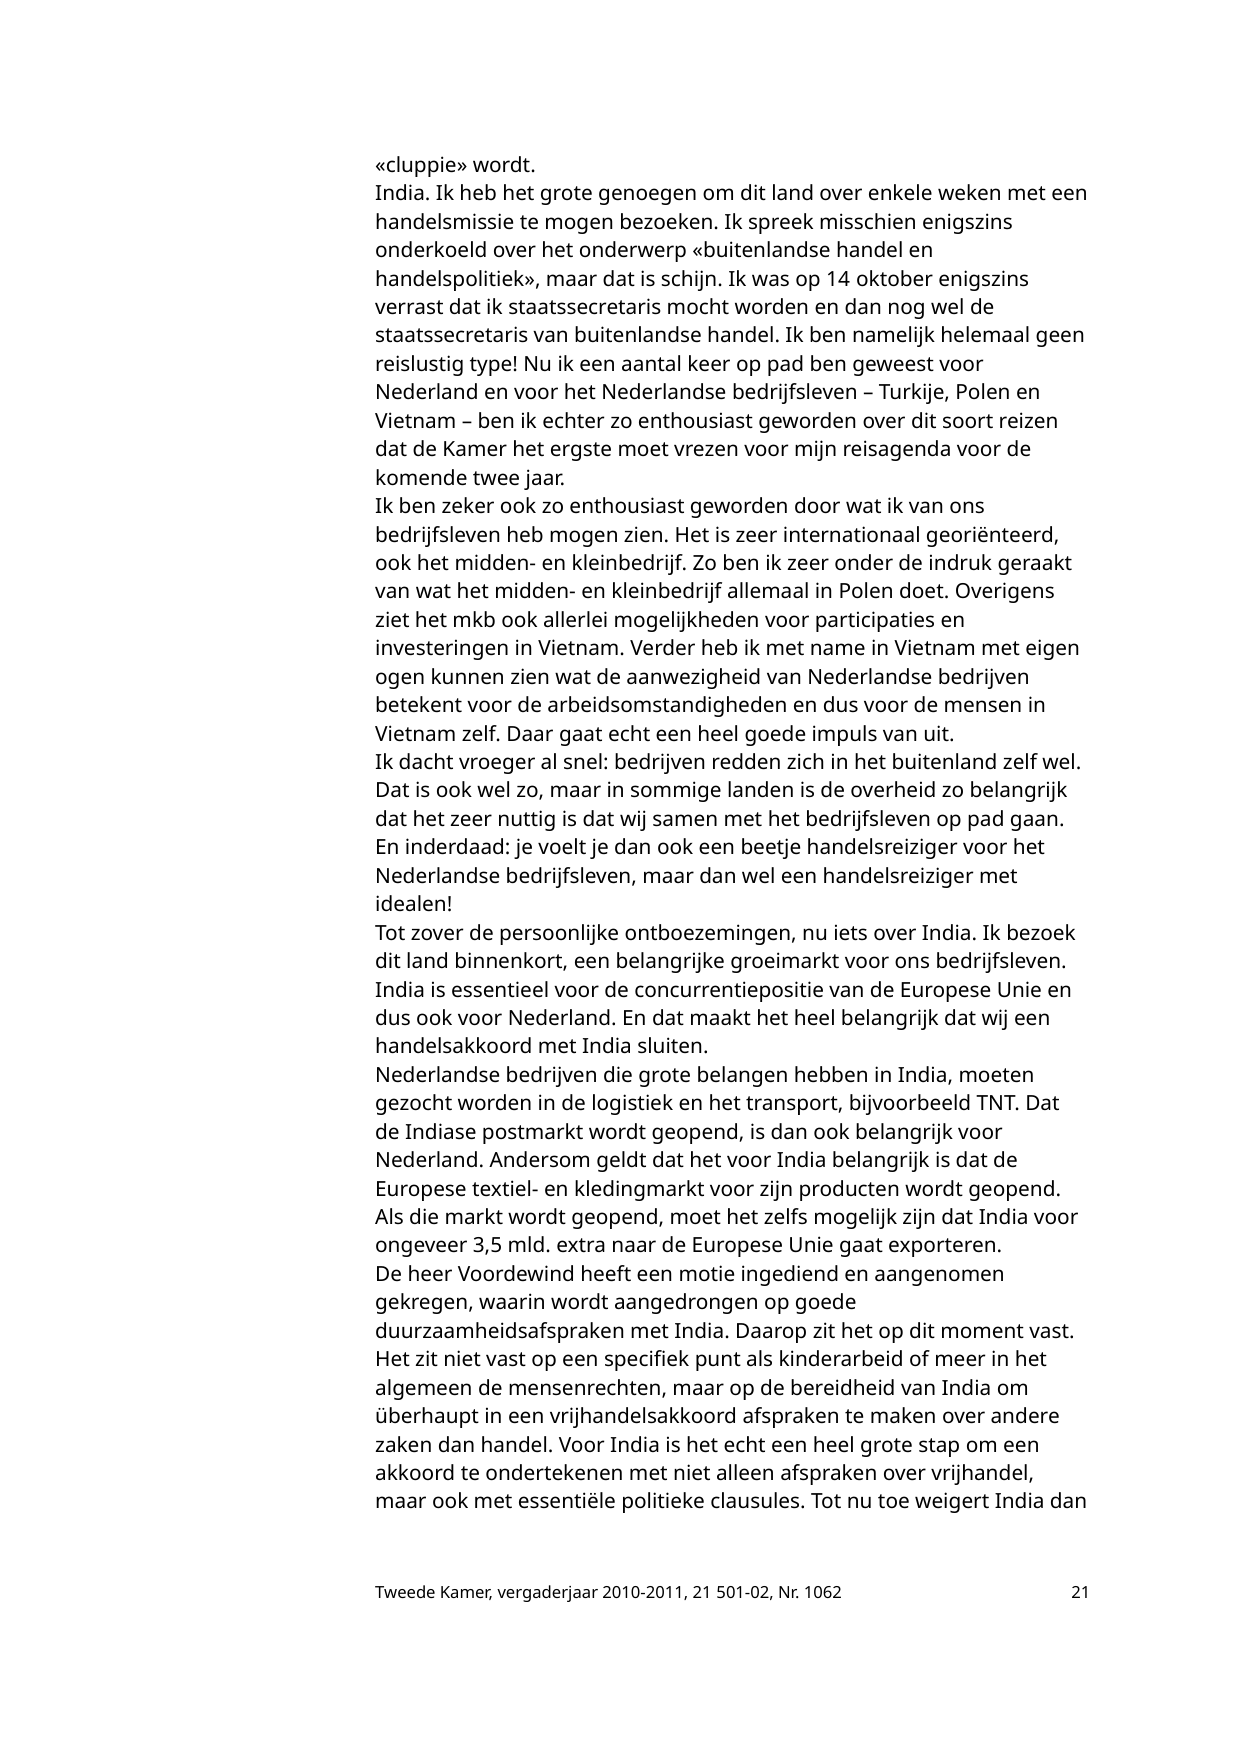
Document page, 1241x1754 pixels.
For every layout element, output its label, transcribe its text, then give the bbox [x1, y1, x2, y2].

text Ik dacht vroeger al snel: bedrijven redden zich in het buitenland zelf wel. Dat is ook wel zo, maar in sommige landen is de overheid zo belangrijk dat het zeer nuttig is dat wij samen met het bedrijfsleven op pad gaan. En inderdaad: je voelt je dan ook een beetje handelsreiziger voor het Nederlandse bedrijfsleven, maar dan wel een handelsreiziger met idealen! [375, 747, 1090, 918]
text Ik ben zeker ook zo enthousiast geworden door wat ik van ons bedrijfsleven heb mogen zien. Het is zeer internationaal georiënteerd, ook het midden- en kleinbedrijf. Zo ben ik zeer onder de indruk geraakt van wat het midden- en kleinbedrijf allemaal in Polen doet. Overigens ziet het mkb ook allerlei mogelijkheden voor participaties en investeringen in Vietnam. Verder heb ik met name in Vietnam met eigen ogen kunnen zien wat de aanwezigheid van Nederlandse bedrijven betekent voor de arbeidsomstandigheden en dus voor de mensen in Vietnam zelf. Daar gaat echt een heel goede impuls van uit. [375, 491, 1090, 747]
text «cluppie» wordt. [375, 150, 1090, 178]
text Nederlandse bedrijven die grote belangen hebben in India, moeten gezocht worden in de logistiek en het transport, bijvoorbeeld TNT. Dat de Indiase postmarkt wordt geopend, is dan ook belangrijk voor Nederland. Andersom geldt dat het voor India belangrijk is dat de Europese textiel- en kledingmarkt voor zijn producten wordt geopend. Als die markt wordt geopend, moet het zelfs mogelijk zijn dat India voor ongeveer 3,5 mld. extra naar de Europese Unie gaat exporteren. [375, 1060, 1090, 1259]
text Tot zover de persoonlijke ontboezemingen, nu iets over India. Ik bezoek dit land binnenkort, een belangrijke groeimarkt voor ons bedrijfsleven. India is essentieel voor de concurrentiepositie van de Europese Unie en dus ook voor Nederland. En dat maakt het heel belangrijk dat wij een handelsakkoord met India sluiten. [375, 918, 1090, 1060]
text De heer Voordewind heeft een motie ingediend en aangenomen gekregen, waarin wordt aangedrongen op goede duurzaamheidsafspraken met India. Daarop zit het op dit moment vast. Het zit niet vast op een specifiek punt als kinderarbeid of meer in het algemeen de mensenrechten, maar op de bereidheid van India om überhaupt in een vrijhandelsakkoord afspraken te maken over andere zaken dan handel. Voor India is het echt een heel grote stap om een akkoord te ondertekenen met niet alleen afspraken over vrijhandel, maar ook met essentiële politieke clausules. Tot nu toe weigert India dan [375, 1259, 1090, 1515]
text India. Ik heb het grote genoegen om dit land over enkele weken met een handelsmissie te mogen bezoeken. Ik spreek misschien enigszins onderkoeld over het onderwerp «buitenlandse handel en handelspolitiek», maar dat is schijn. Ik was op 14 oktober enigszins verrast dat ik staatssecretaris mocht worden en dan nog wel de staatssecretaris van buitenlandse handel. Ik ben namelijk helemaal geen reislustig type! Nu ik een aantal keer op pad ben geweest voor Nederland en voor het Nederlandse bedrijfsleven – Turkije, Polen en Vietnam – ben ik echter zo enthousiast geworden over dit soort reizen dat de Kamer het ergste moet vrezen voor mijn reisagenda voor de komende twee jaar. [375, 178, 1090, 491]
